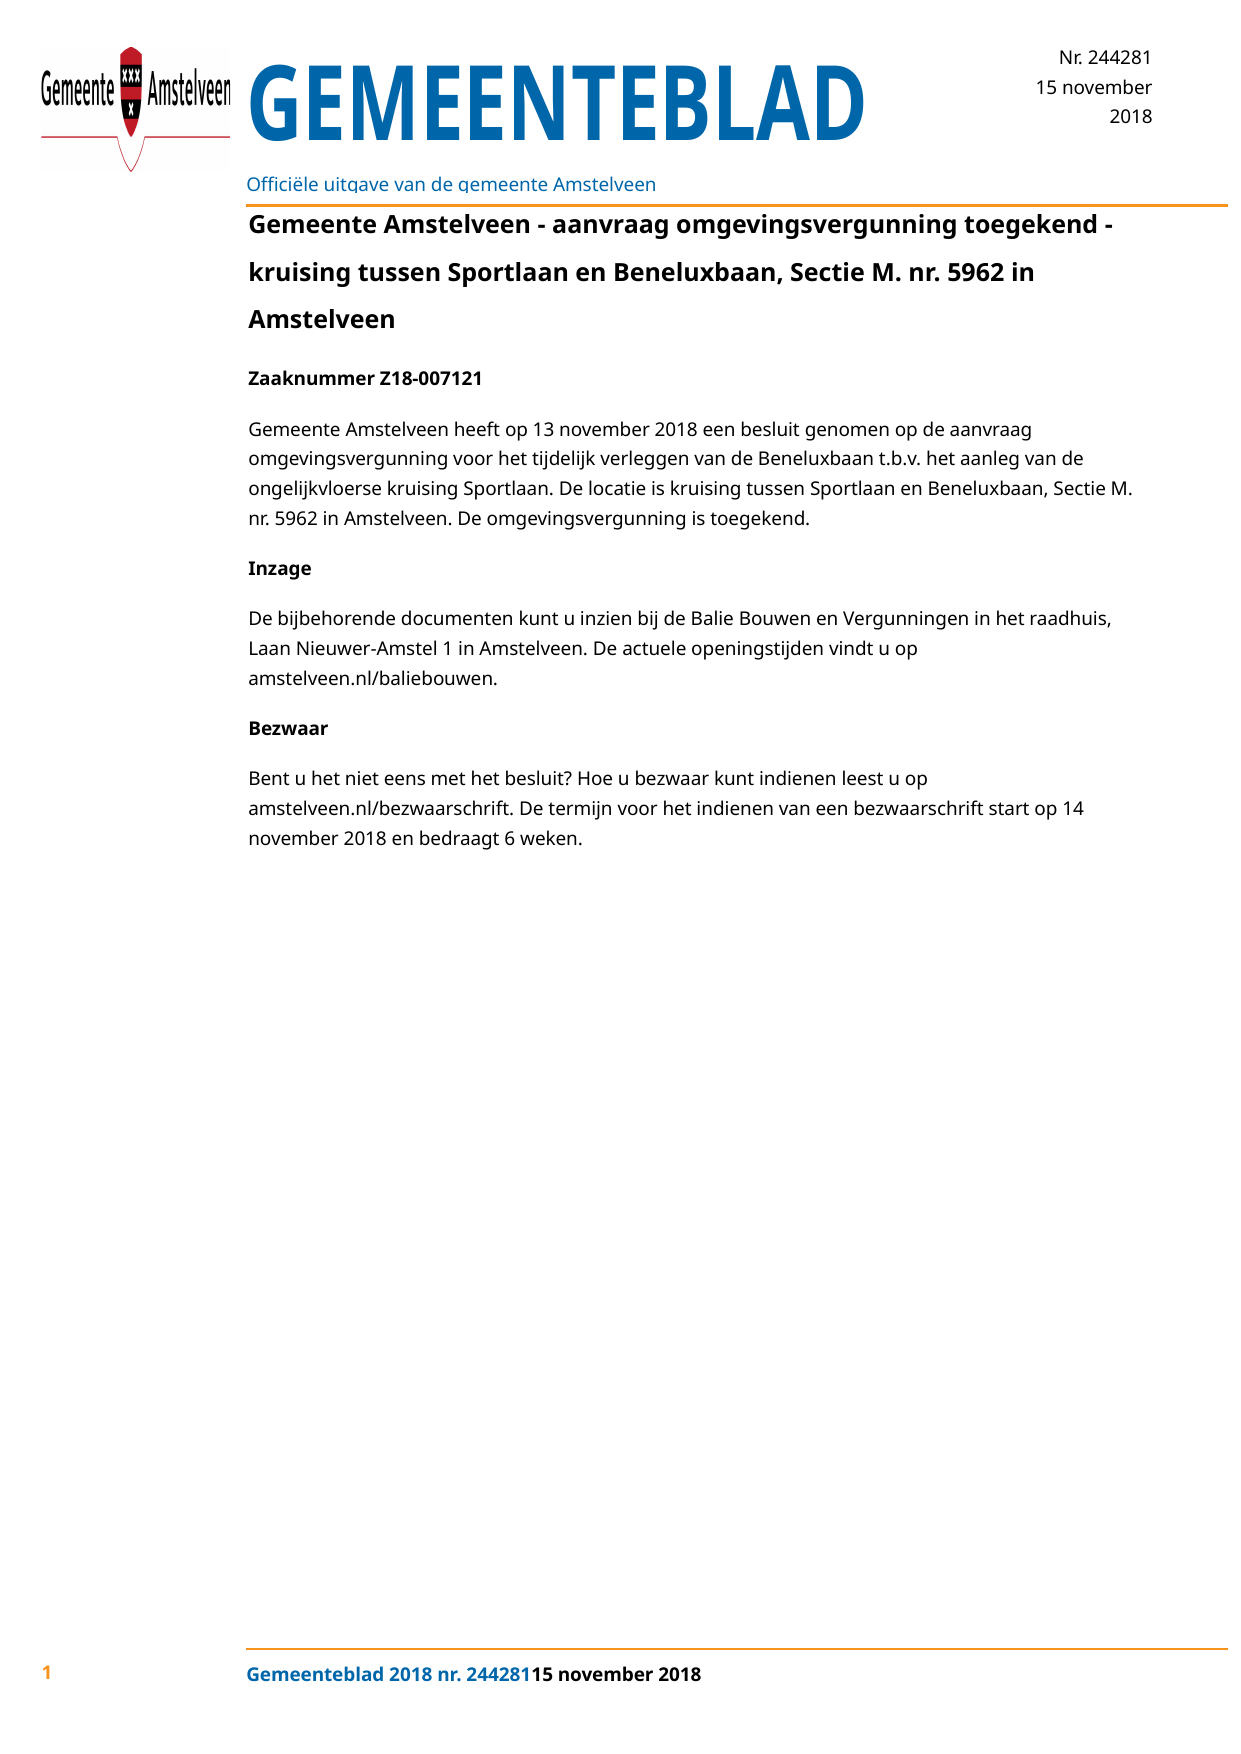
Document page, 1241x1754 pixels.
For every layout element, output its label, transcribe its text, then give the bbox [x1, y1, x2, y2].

text Gemeente Amstelveen heeft op 13 november 2018 een besluit genomen op de aanvraag omgevingsvergunning voor het tijdelijk verleggen van de Beneluxbaan t.b.v. het aanleg van de ongelijkvloerse kruising Sportlaan. De locatie is kruising tussen Sportlaan en Beneluxbaan, Sectie M. nr. 5962 in Amstelveen. De omgevingsvergunning is toegekend. [248, 416, 1152, 530]
text Bent u het niet eens met het besluit? Hoe u bezwaar kunt indienen leest u op amstelveen.nl/bezwaarschrift. De termijn voor het indienen van een bezwaarschrift start op 14 november 2018 en bedraagt 6 weken. [248, 766, 1152, 850]
text Bezwaar [248, 715, 1152, 741]
text Gemeente Amstelveen - aanvraag omgevingsvergunning toegekend - kruising tussen Sportlaan en Beneluxbaan, Sectie M. nr. 5962 in Amstelveen [248, 207, 1152, 336]
text De bijbehorende documenten kunt u inzien bij de Balie Bouwen en Vergunningen in het raadhuis, Laan Nieuwer-Amstel 1 in Amstelveen. De actuele openingstijden vindt u op amstelveen.nl/baliebouwen. [248, 606, 1152, 690]
text Inzage [248, 555, 1152, 581]
text Zaaknummer Z18-007121 [248, 366, 1152, 391]
picture [41, 47, 231, 172]
